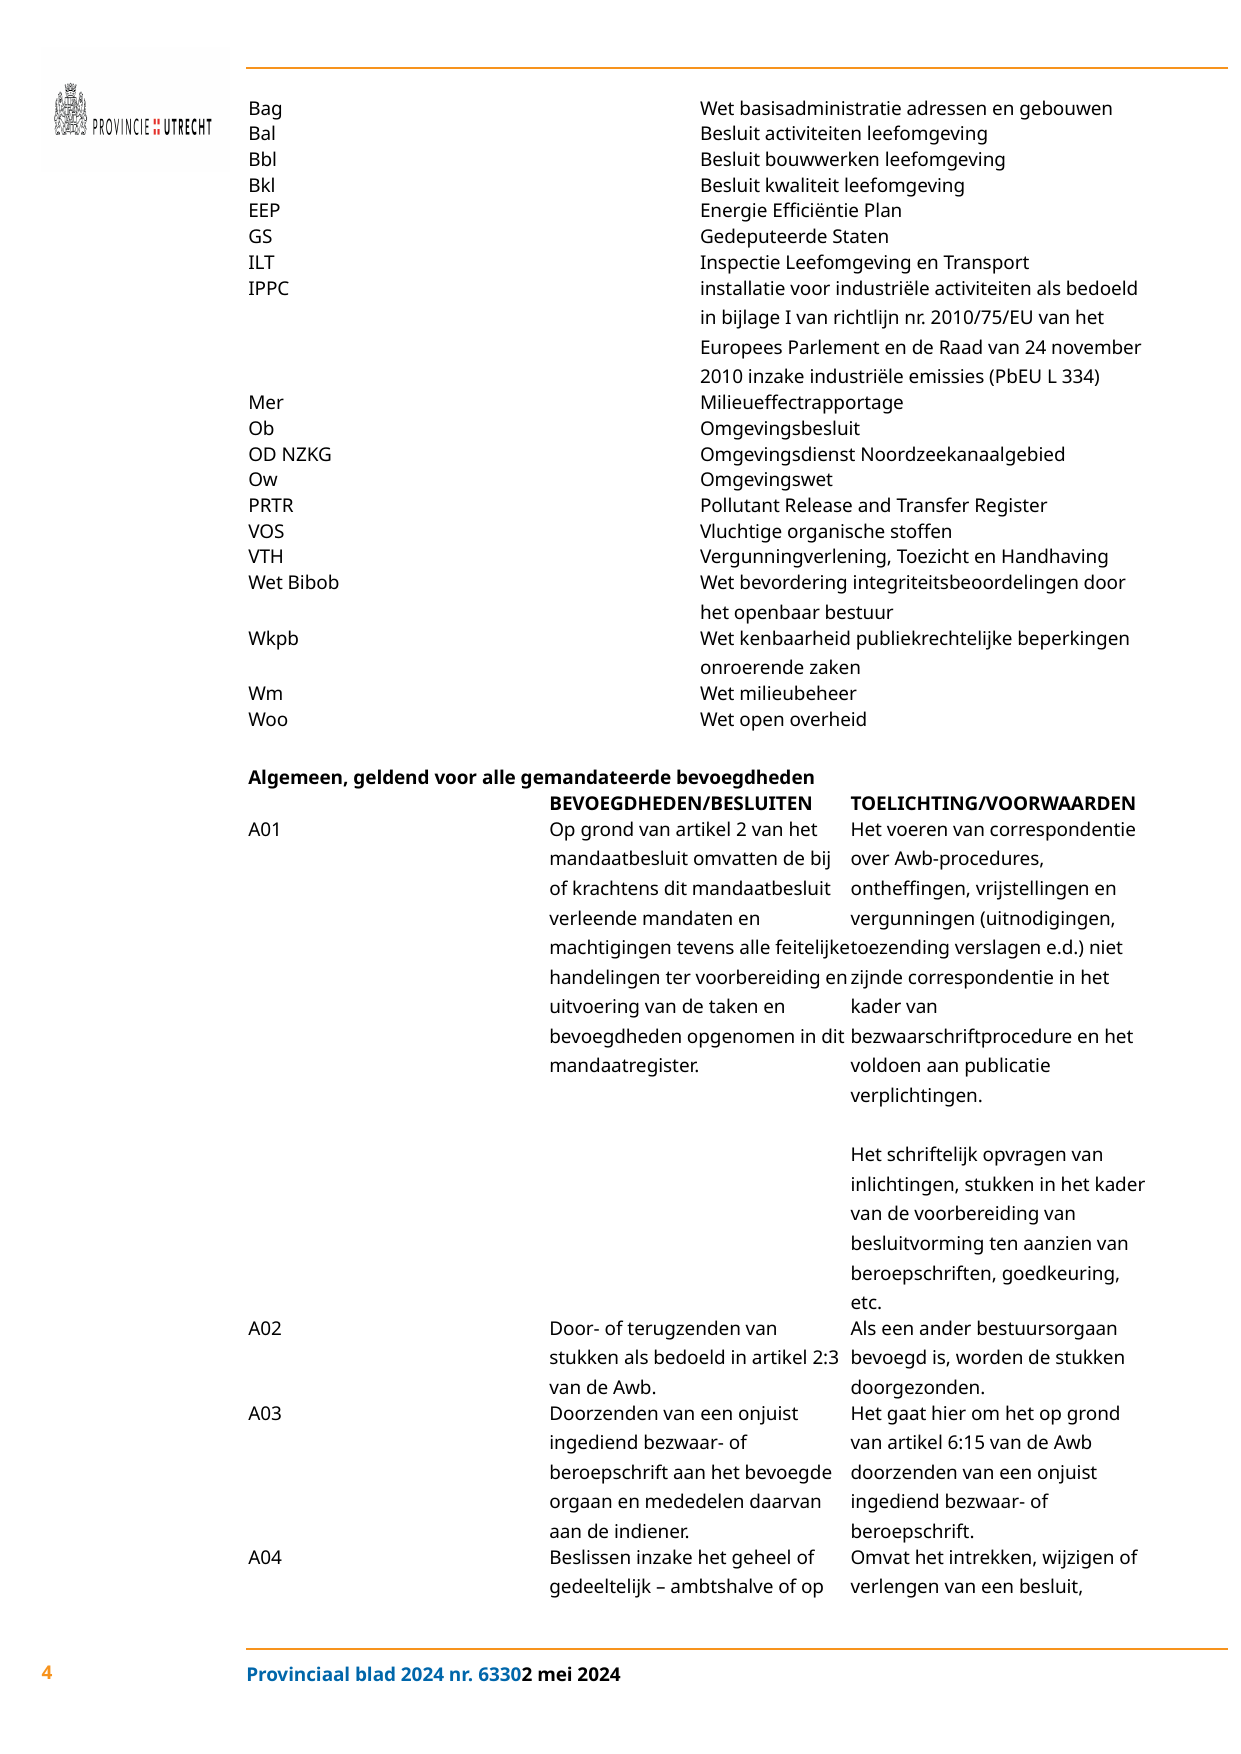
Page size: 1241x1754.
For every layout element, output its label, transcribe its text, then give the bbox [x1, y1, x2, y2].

table_cell A02 [248, 1315, 549, 1400]
table_cell Wet kenbaarheid publiekrechtelijke beperkingen onroerende zaken [700, 625, 1152, 680]
table_cell Het gaat hier om het op grond van artikel 6:15 van de Awb doorzenden van een onjuist ingediend bezwaar- of beroepschrift. [850, 1400, 1152, 1544]
table_cell OD NZKG [248, 441, 700, 467]
table_cell A01 [248, 816, 549, 1315]
table_cell Energie Efficiëntie Plan [700, 198, 1152, 223]
table_cell Door- of terugzenden van stukken als bedoeld in artikel 2:3 van de Awb. [549, 1315, 850, 1400]
table_cell Omgevingsdienst Noordzeekanaalgebied [700, 441, 1152, 467]
table_cell Besluit activiteiten leefomgeving [700, 121, 1152, 146]
table_cell Wet bevordering integriteitsbeoordelingen door het openbaar bestuur [700, 570, 1152, 625]
table_cell Pollutant Release and Transfer Register [700, 492, 1152, 518]
table_cell Vluchtige organische stoffen [700, 518, 1152, 544]
table_cell ILT [248, 249, 700, 275]
table_cell PRTR [248, 492, 700, 518]
table_cell Op grond van artikel 2 van het mandaatbesluit omvatten de bij of krachtens dit mandaatbesluit verleende mandaten en machtigingen tevens alle feitelijke handelingen ter voorbereiding en uitvoering van de taken en bevoegdheden opgenomen in dit mandaatregister. [549, 816, 850, 1315]
table_cell Omgevingsbesluit [700, 415, 1152, 441]
table_cell Ow [248, 467, 700, 492]
table_cell Gedeputeerde Staten [700, 224, 1152, 249]
table_cell Wm [248, 680, 700, 706]
table_cell VOS [248, 518, 700, 544]
table_cell GS [248, 224, 700, 249]
table_cell Vergunningverlening, Toezicht en Handhaving [700, 544, 1152, 569]
table_cell Woo [248, 706, 700, 732]
table_cell Inspectie Leefomgeving en Transport [700, 249, 1152, 275]
table_cell Besluit bouwwerken leefomgeving [700, 146, 1152, 172]
table_cell Doorzenden van een onjuist ingediend bezwaar- of beroepschrift aan het bevoegde orgaan en mededelen daarvan aan de indiener. [549, 1400, 850, 1544]
table_cell Mer [248, 389, 700, 415]
table_cell Beslissen inzake het geheel of gedeeltelijk – ambtshalve of op [549, 1544, 850, 1599]
table_cell Wet milieubeheer [700, 680, 1152, 706]
table_cell Wet open overheid [700, 706, 1152, 732]
table_cell EEP [248, 198, 700, 223]
table_cell installatie voor industriële activiteiten als bedoeld in bijlage I van richtlijn nr. 2010/75/EU van het Europees Parlement en de Raad van 24 november 2010 inzake industriële emissies (PbEU L 334) [700, 275, 1152, 389]
table_cell Besluit kwaliteit leefomgeving [700, 172, 1152, 198]
table_header Algemeen, geldend voor alle gemandateerde bevoegdheden [248, 765, 1152, 790]
table_cell TOELICHTING/VOORWAARDEN [850, 790, 1152, 816]
table_cell A03 [248, 1400, 549, 1544]
table_cell [248, 790, 549, 816]
table_cell Wet Bibob [248, 570, 700, 625]
table_cell Omgevingswet [700, 467, 1152, 492]
table_cell Het voeren van correspondentie over Awb-procedures, ontheffingen, vrijstellingen en vergunningen (uitnodigingen, toezending verslagen e.d.) niet zijnde correspondentie in het kader van bezwaarschriftprocedure en het voldoen aan publicatie verplichtingen. Het schriftelijk opvragen van inlichtingen, stukken in het kader van de voorbereiding van besluitvorming ten aanzien van beroepschriften, goedkeuring, etc. [850, 816, 1152, 1315]
table_cell A04 [248, 1544, 549, 1599]
table_cell Wet basisadministratie adressen en gebouwen [700, 95, 1152, 121]
table_cell Bkl [248, 172, 700, 198]
table_cell Bal [248, 121, 700, 146]
table_cell Omvat het intrekken, wijzigen of verlengen van een besluit, [850, 1544, 1152, 1599]
table_cell IPPC [248, 275, 700, 389]
table_cell Milieueffectrapportage [700, 389, 1152, 415]
table_cell BEVOEGDHEDEN/BESLUITEN [549, 790, 850, 816]
table_cell Wkpb [248, 625, 700, 680]
table_cell VTH [248, 544, 700, 569]
table_cell Als een ander bestuursorgaan bevoegd is, worden de stukken doorgezonden. [850, 1315, 1152, 1400]
picture [41, 47, 231, 172]
table_cell Ob [248, 415, 700, 441]
table_cell Bbl [248, 146, 700, 172]
table_cell Bag [248, 95, 700, 121]
